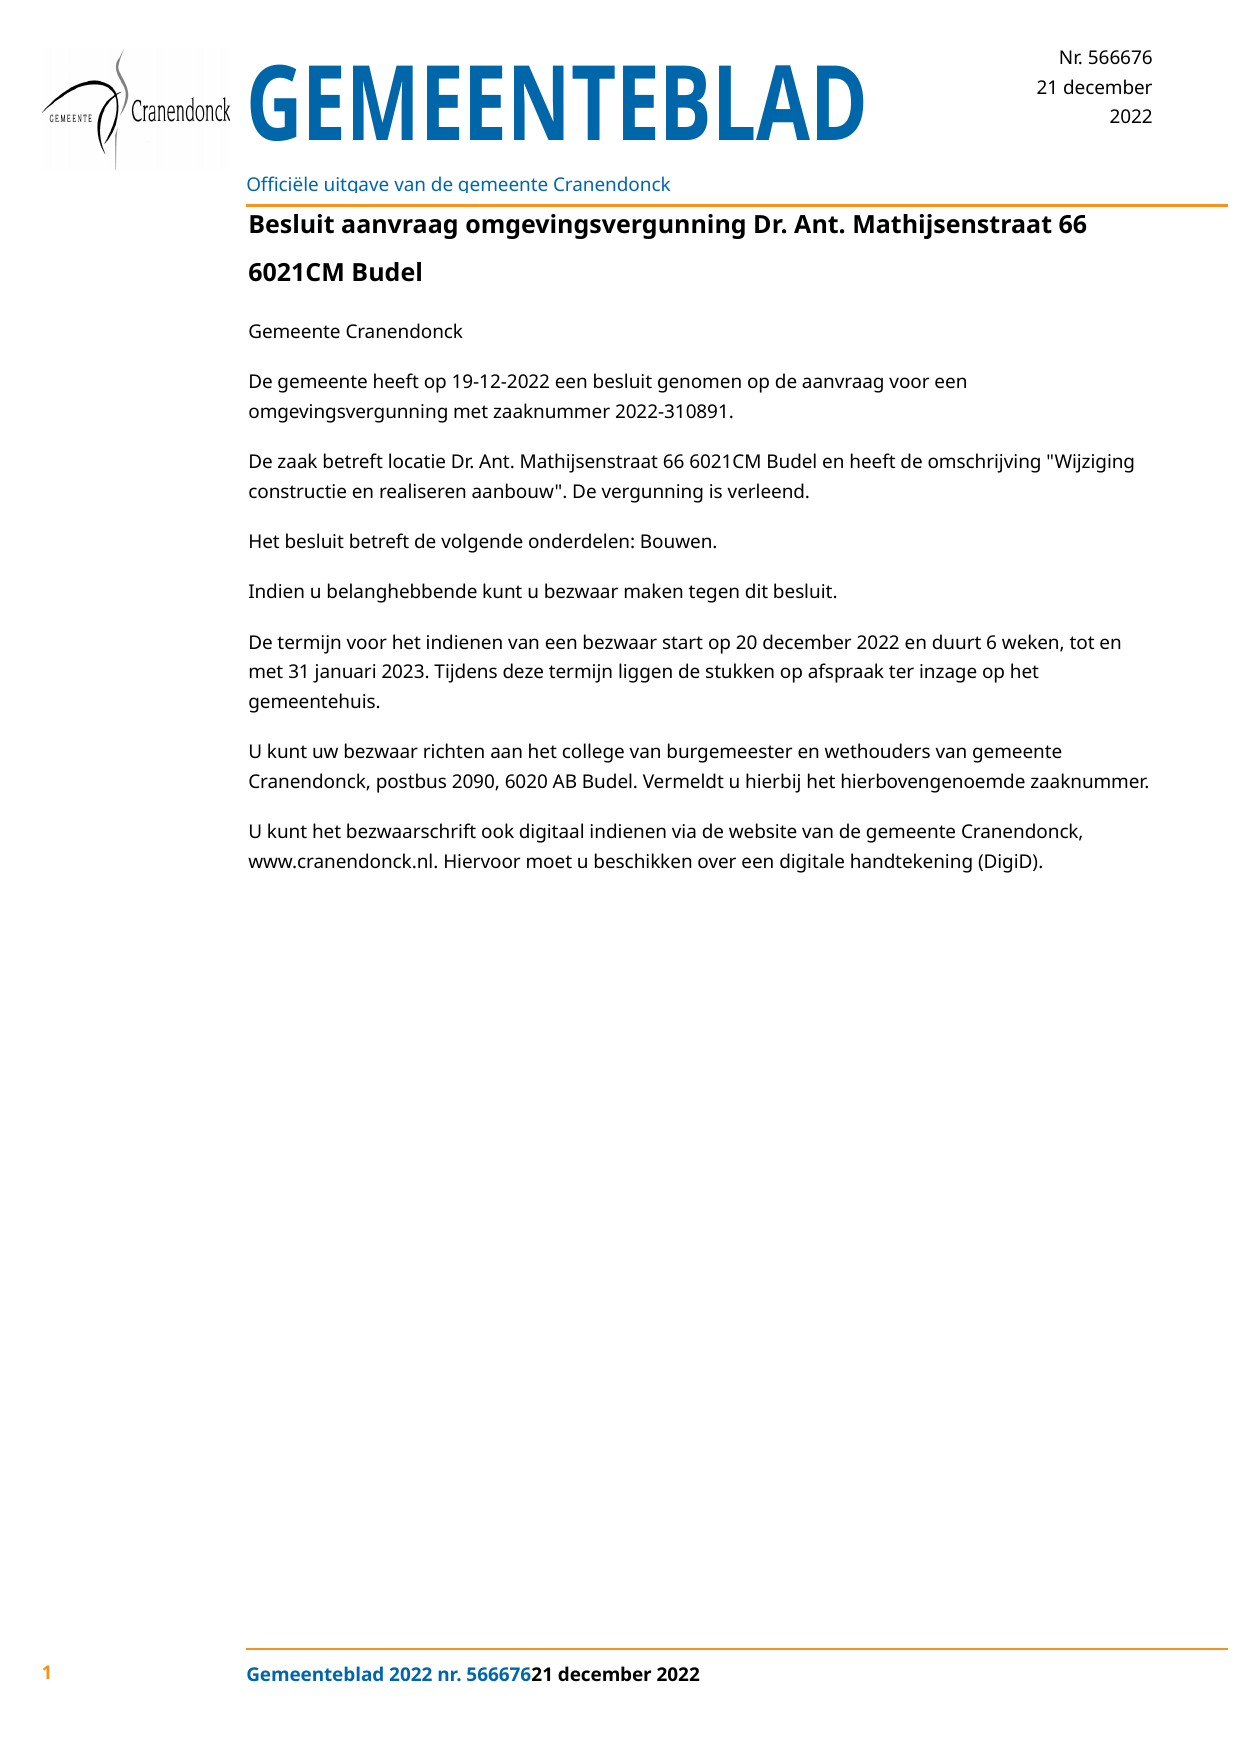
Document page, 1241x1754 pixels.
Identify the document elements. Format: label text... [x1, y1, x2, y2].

text De termijn voor het indienen van een bezwaar start op 20 december 2022 en duurt 6 weken, tot en met 31 januari 2023. Tijdens deze termijn liggen de stukken op afspraak ter inzage op het gemeentehuis. [248, 629, 1152, 714]
text U kunt uw bezwaar richten aan het college van burgemeester en wethouders van gemeente Cranendonck, postbus 2090, 6020 AB Budel. Vermeldt u hierbij het hierbovengenoemde zaaknummer. [248, 739, 1152, 794]
text U kunt het bezwaarschrift ook digitaal indienen via de website van de gemeente Cranendonck, www.cranendonck.nl. Hiervoor moet u beschikken over een digitale handtekening (DigiD). [248, 819, 1152, 874]
text De gemeente heeft op 19-12-2022 een besluit genomen op de aanvraag voor een omgevingsvergunning met zaaknummer 2022-310891. [248, 368, 1152, 424]
text De zaak betreft locatie Dr. Ant. Mathijsenstraat 66 6021CM Budel en heeft de omschrijving "Wijziging constructie en realiseren aanbouw". De vergunning is verleend. [248, 448, 1152, 504]
text Indien u belanghebbende kunt u bezwaar maken tegen dit besluit. [248, 579, 1152, 604]
text Besluit aanvraag omgevingsvergunning Dr. Ant. Mathijsenstraat 66 6021CM Budel [248, 207, 1152, 288]
text Gemeente Cranendonck [248, 318, 1152, 344]
text Het besluit betreft de volgende onderdelen: Bouwen. [248, 528, 1152, 554]
picture [41, 47, 231, 172]
